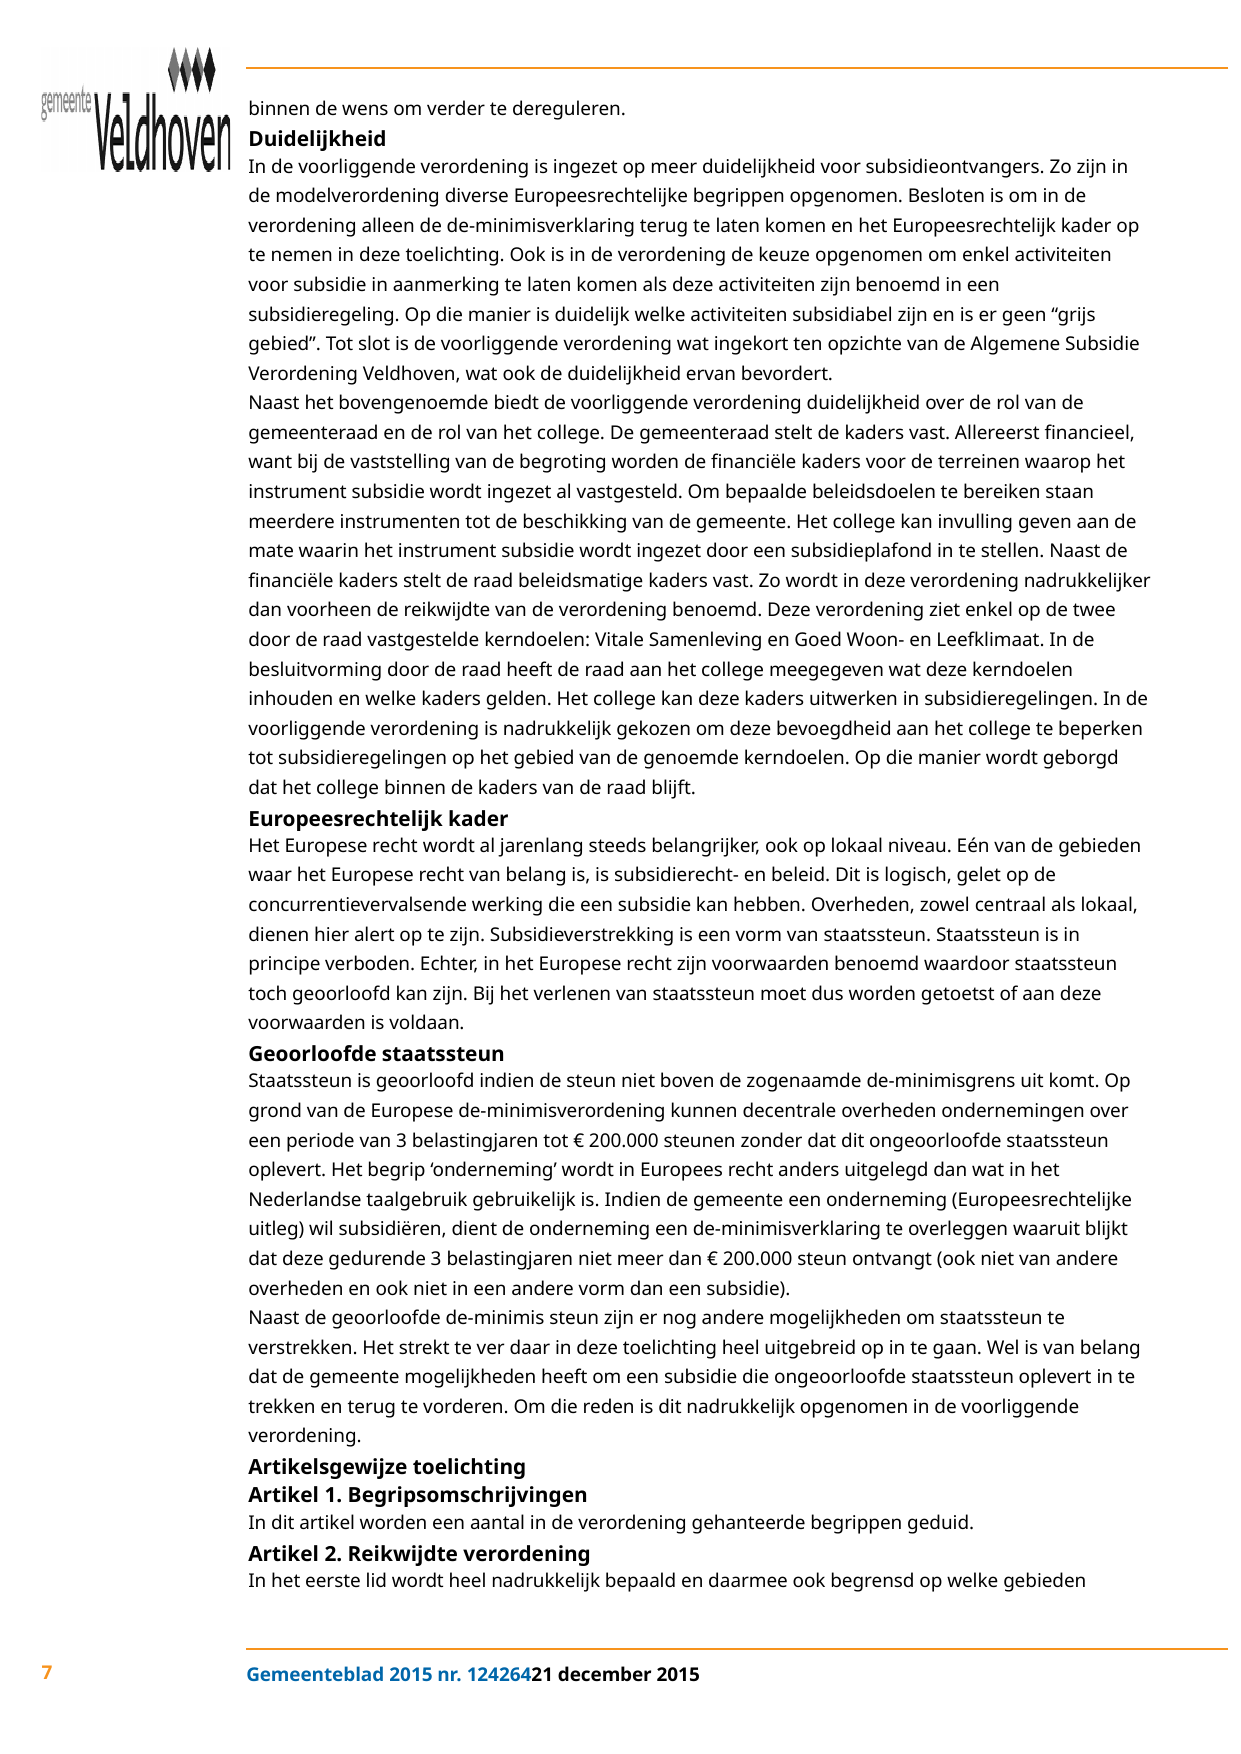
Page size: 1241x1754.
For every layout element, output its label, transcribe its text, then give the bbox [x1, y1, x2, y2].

text Het Europese recht wordt al jarenlang steeds belangrijker, ook op lokaal niveau. Eén van de gebieden waar het Europese recht van belang is, is subsidierecht- en beleid. Dit is logisch, gelet op de concurrentievervalsende werking die een subsidie kan hebben. Overheden, zowel centraal als lokaal, dienen hier alert op te zijn. Subsidieverstrekking is een vorm van staatssteun. Staatssteun is in principe verboden. Echter, in het Europese recht zijn voorwaarden benoemd waardoor staatssteun toch geoorloofd kan zijn. Bij het verlenen van staatssteun moet dus worden getoetst of aan deze voorwaarden is voldaan. [248, 832, 1152, 1035]
text Artikelsgewijze toelichting [248, 1452, 1152, 1481]
text Artikel 1. Begripsomschrijvingen [248, 1481, 1152, 1509]
text Geoorloofde staatssteun [248, 1039, 1152, 1068]
text In de voorliggende verordening is ingezet op meer duidelijkheid voor subsidieontvangers. Zo zijn in de modelverordening diverse Europeesrechtelijke begrippen opgenomen. Besloten is om in de verordening alleen de de-minimisverklaring terug te laten komen en het Europeesrechtelijk kader op te nemen in deze toelichting. Ook is in de verordening de keuze opgenomen om enkel activiteiten voor subsidie in aanmerking te laten komen als deze activiteiten zijn benoemd in een subsidieregeling. Op die manier is duidelijk welke activiteiten subsidiabel zijn en is er geen “grijs gebied”. Tot slot is de voorliggende verordening wat ingekort ten opzichte van de Algemene Subsidie Verordening Veldhoven, wat ook de duidelijkheid ervan bevordert. [248, 153, 1152, 386]
text Duidelijkheid [248, 124, 1152, 153]
text Staatssteun is geoorloofd indien de steun niet boven de zogenaamde de-minimisgrens uit komt. Op grond van de Europese de-minimisverordening kunnen decentrale overheden ondernemingen over een periode van 3 belastingjaren tot € 200.000 steunen zonder dat dit ongeoorloofde staatssteun oplevert. Het begrip ‘onderneming’ wordt in Europees recht anders uitgelegd dan wat in het Nederlandse taalgebruik gebruikelijk is. Indien de gemeente een onderneming (Europeesrechtelijke uitleg) wil subsidiëren, dient de onderneming een de-minimisverklaring te overleggen waaruit blijkt dat deze gedurende 3 belastingjaren niet meer dan € 200.000 steun ontvangt (ook niet van andere overheden en ook niet in een andere vorm dan een subsidie). [248, 1068, 1152, 1300]
text binnen de wens om verder te dereguleren. [248, 95, 1152, 121]
text In het eerste lid wordt heel nadrukkelijk bepaald en daarmee ook begrensd op welke gebieden [248, 1567, 1152, 1593]
text Naast de geoorloofde de-minimis steun zijn er nog andere mogelijkheden om staatssteun te verstrekken. Het strekt te ver daar in deze toelichting heel uitgebreid op in te gaan. Wel is van belang dat de gemeente mogelijkheden heeft om een subsidie die ongeoorloofde staatssteun oplevert in te trekken en terug te vorderen. Om die reden is dit nadrukkelijk opgenomen in de voorliggende verordening. [248, 1304, 1152, 1448]
text Artikel 2. Reikwijdte verordening [248, 1539, 1152, 1567]
text In dit artikel worden een aantal in de verordening gehanteerde begrippen geduid. [248, 1509, 1152, 1535]
text Europeesrechtelijk kader [248, 804, 1152, 832]
text Naast het bovengenoemde biedt de voorliggende verordening duidelijkheid over de rol van de gemeenteraad en de rol van het college. De gemeenteraad stelt de kaders vast. Allereerst financieel, want bij de vaststelling van de begroting worden de financiële kaders voor de terreinen waarop het instrument subsidie wordt ingezet al vastgesteld. Om bepaalde beleidsdoelen te bereiken staan meerdere instrumenten tot de beschikking van de gemeente. Het college kan invulling geven aan de mate waarin het instrument subsidie wordt ingezet door een subsidieplafond in te stellen. Naast de financiële kaders stelt de raad beleidsmatige kaders vast. Zo wordt in deze verordening nadrukkelijker dan voorheen de reikwijdte van de verordening benoemd. Deze verordening ziet enkel op de twee door de raad vastgestelde kerndoelen: Vitale Samenleving en Goed Woon- en Leefklimaat. In de besluitvorming door de raad heeft de raad aan het college meegegeven wat deze kerndoelen inhouden en welke kaders gelden. Het college kan deze kaders uitwerken in subsidieregelingen. In de voorliggende verordening is nadrukkelijk gekozen om deze bevoegdheid aan het college te beperken tot subsidieregelingen op het gebied van de genoemde kerndoelen. Op die manier wordt geborgd dat het college binnen de kaders van de raad blijft. [248, 389, 1152, 800]
picture [41, 47, 231, 172]
